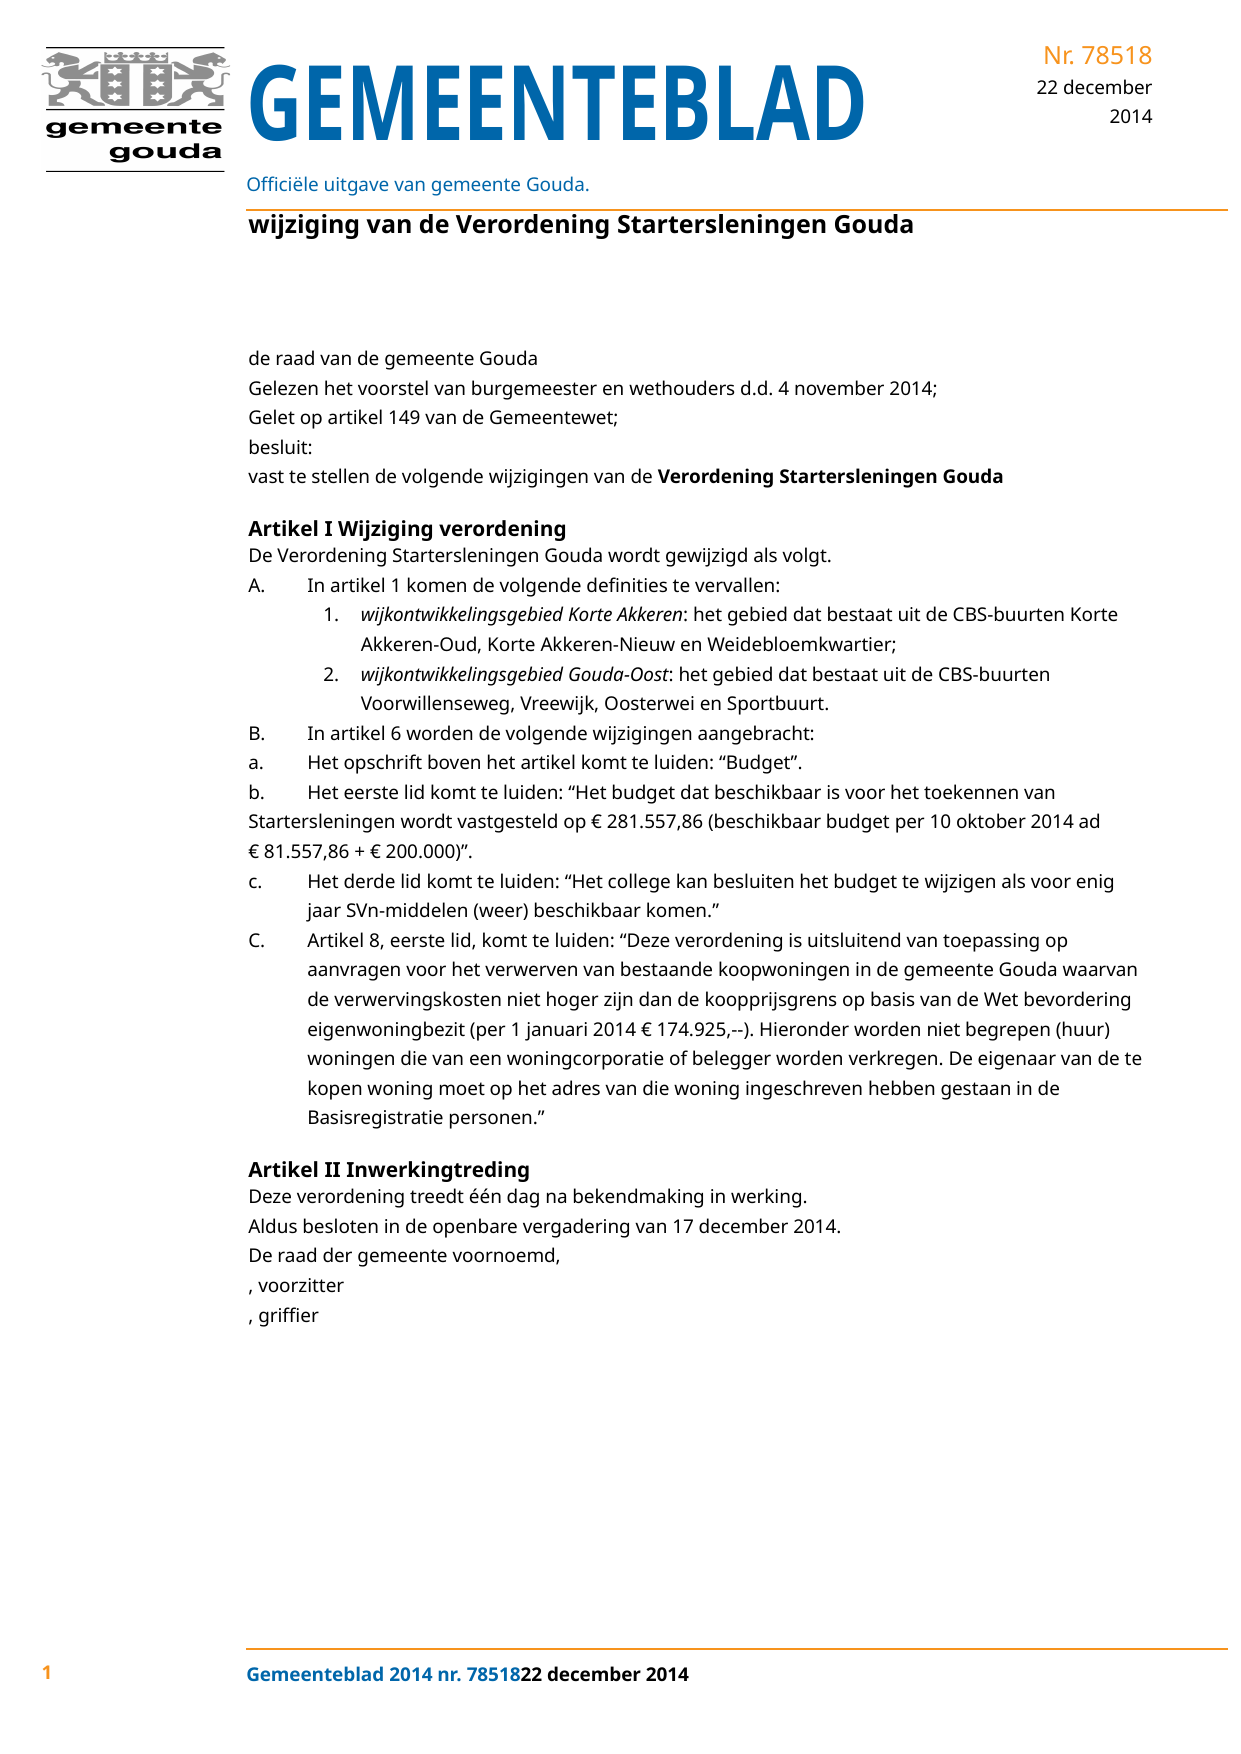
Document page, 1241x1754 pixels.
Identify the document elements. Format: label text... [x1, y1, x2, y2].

text Artikel I Wijziging verordening [248, 514, 1152, 542]
list wijkontwikkelingsgebied Gouda-Oost: het gebied dat bestaat uit de CBS-buurten Voorwillenseweg, Vreewijk, Oosterwei en Sportbuurt. [323, 661, 1152, 716]
text Startersleningen wordt vastgesteld op € 281.557,86 (beschikbaar budget per 10 oktober 2014 ad [248, 809, 1152, 834]
text Artikel II Inwerkingtreding [248, 1155, 1152, 1183]
list Artikel 8, eerste lid, komt te luiden: “Deze verordening is uitsluitend van toepassing op aanvragen voor het verwerven van bestaande koopwoningen in de gemeente Gouda waarvan de verwervingskosten niet hoger zijn dan de koopprijsgrens op basis van de Wet bevordering eigenwoningbezit (per 1 januari 2014 € 174.925,--). Hieronder worden niet begrepen (huur) woningen die van een woningcorporatie of belegger worden verkregen. De eigenaar van de te kopen woning moet op het adres van die woning ingeschreven hebben gestaan in de Basisregistratie personen.” [248, 927, 1152, 1130]
text de raad van de gemeente Gouda [248, 345, 1152, 371]
text Gelezen het voorstel van burgemeester en wethouders d.d. 4 november 2014; [248, 375, 1152, 401]
text De raad der gemeente voornoemd, [248, 1243, 1152, 1268]
text , voorzitter [248, 1272, 1152, 1298]
list wijkontwikkelingsgebied Korte Akkeren: het gebied dat bestaat uit de CBS-buurten Korte Akkeren-Oud, Korte Akkeren-Nieuw en Weidebloemkwartier; [323, 602, 1152, 657]
list In artikel 6 worden de volgende wijzigingen aangebracht: [248, 720, 1152, 746]
list Het opschrift boven het artikel komt te luiden: “Budget”. [248, 749, 1152, 775]
text besluit: [248, 434, 1152, 460]
text Deze verordening treedt één dag na bekendmaking in werking. [248, 1183, 1152, 1209]
list In artikel 1 komen de volgende definities te vervallen: [248, 572, 1152, 598]
list Het eerste lid komt te luiden: “Het budget dat beschikbaar is voor het toekennen van [248, 779, 1152, 805]
text De Verordening Startersleningen Gouda wordt gewijzigd als volgt. [248, 542, 1152, 568]
list Het derde lid komt te luiden: “Het college kan besluiten het budget te wijzigen als voor enig jaar SVn-middelen (weer) beschikbaar komen.” [248, 868, 1152, 923]
text wijziging van de Verordening Startersleningen Gouda [248, 211, 1152, 241]
text vast te stellen de volgende wijzigingen van de Verordening Startersleningen Gouda [248, 464, 1152, 489]
picture [41, 47, 231, 172]
text Gelet op artikel 149 van de Gemeentewet; [248, 404, 1152, 430]
text € 81.557,86 + € 200.000)”. [248, 838, 1152, 864]
text , griffier [248, 1302, 1152, 1327]
text Aldus besloten in de openbare vergadering van 17 december 2014. [248, 1213, 1152, 1239]
